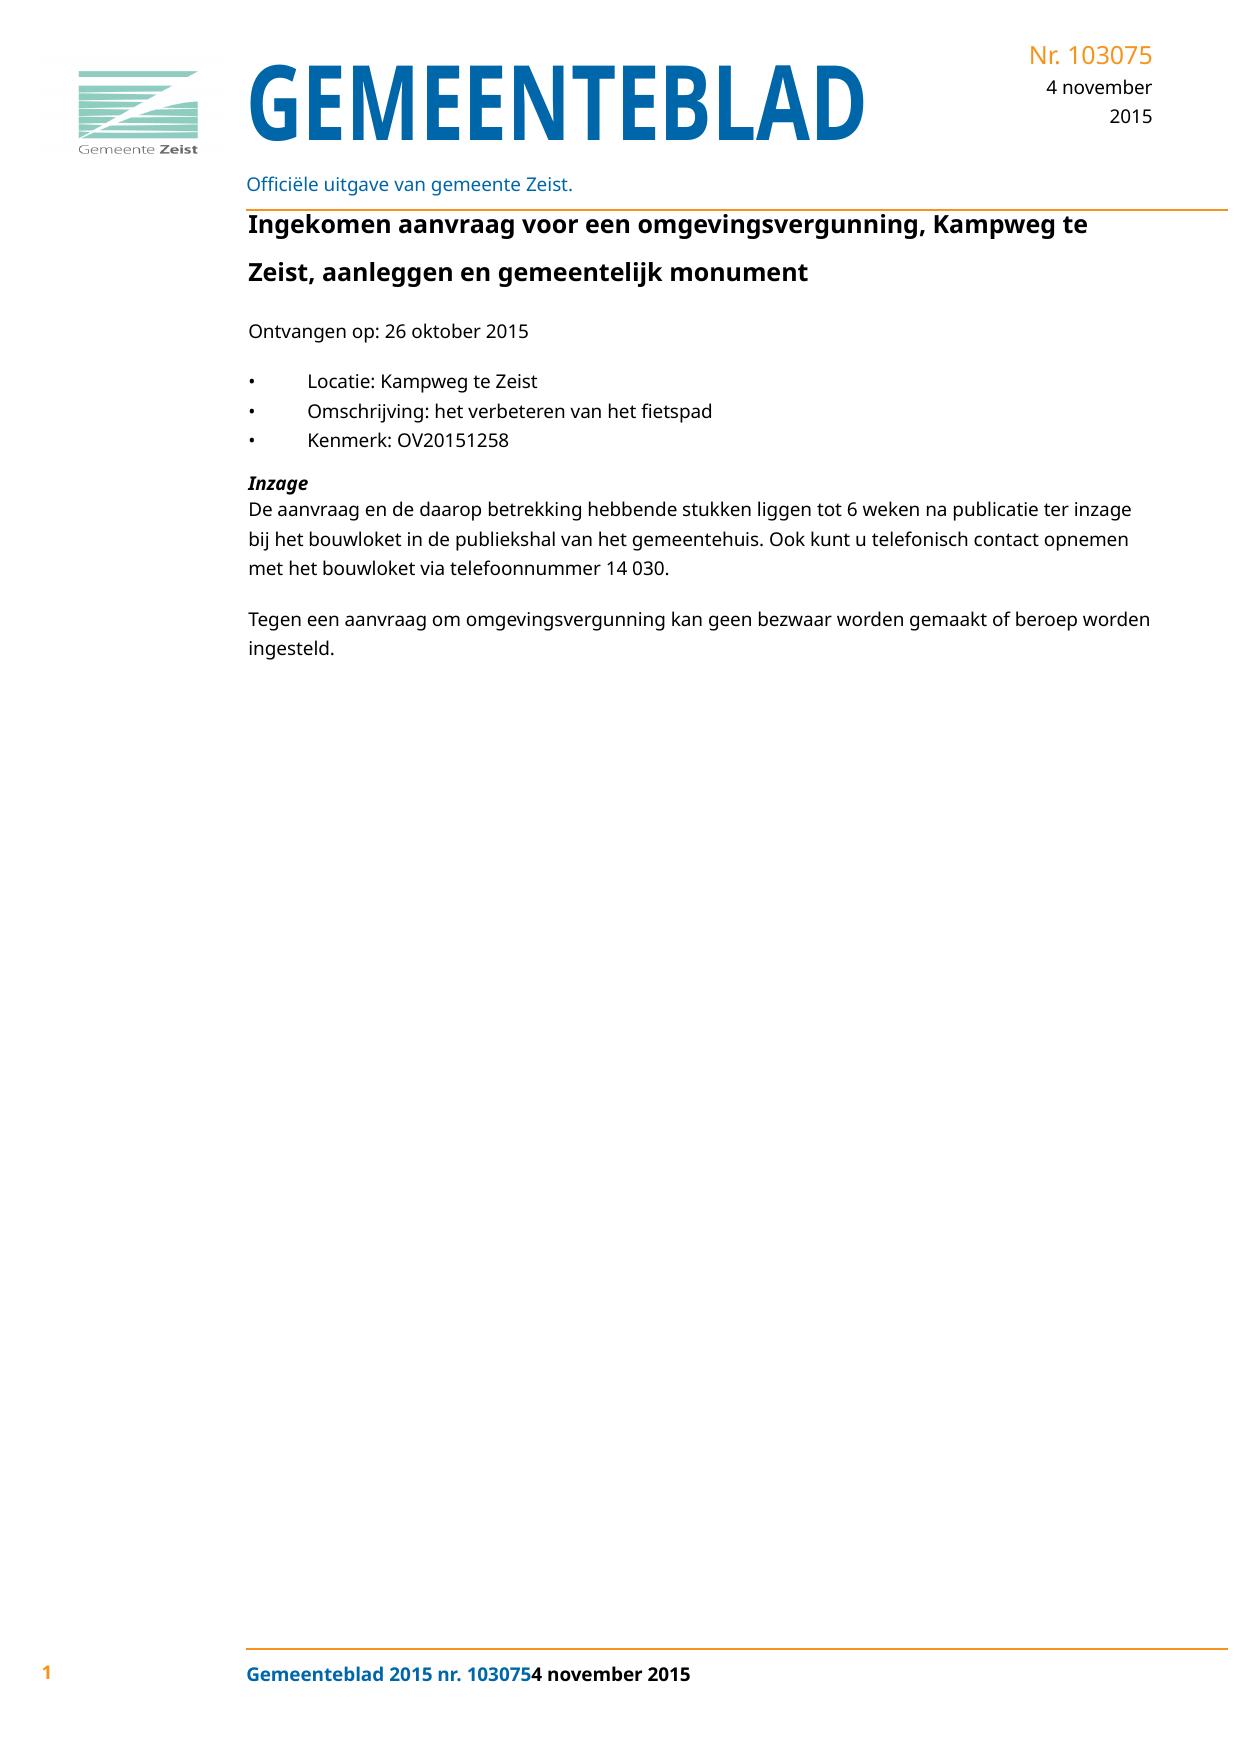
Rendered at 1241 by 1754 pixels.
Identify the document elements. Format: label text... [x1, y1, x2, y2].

list Kenmerk: OV20151258 [248, 427, 1152, 453]
picture [41, 47, 231, 172]
list Omschrijving: het verbeteren van het fietspad [248, 398, 1152, 424]
text Tegen een aanvraag om omgevingsvergunning kan geen bezwaar worden gemaakt of beroep worden ingesteld. [248, 606, 1152, 661]
text Ingekomen aanvraag voor een omgevingsvergunning, Kampweg te Zeist, aanleggen en gemeentelijk monument [248, 211, 1152, 288]
text Inzage [248, 471, 1152, 496]
list Locatie: Kampweg te Zeist [248, 368, 1152, 394]
text Ontvangen op: 26 oktober 2015 [248, 318, 1152, 344]
text De aanvraag en de daarop betrekking hebbende stukken liggen tot 6 weken na publicatie ter inzage bij het bouwloket in de publiekshal van het gemeentehuis. Ook kunt u telefonisch contact opnemen met het bouwloket via telefoonnummer 14 030. [248, 496, 1152, 581]
